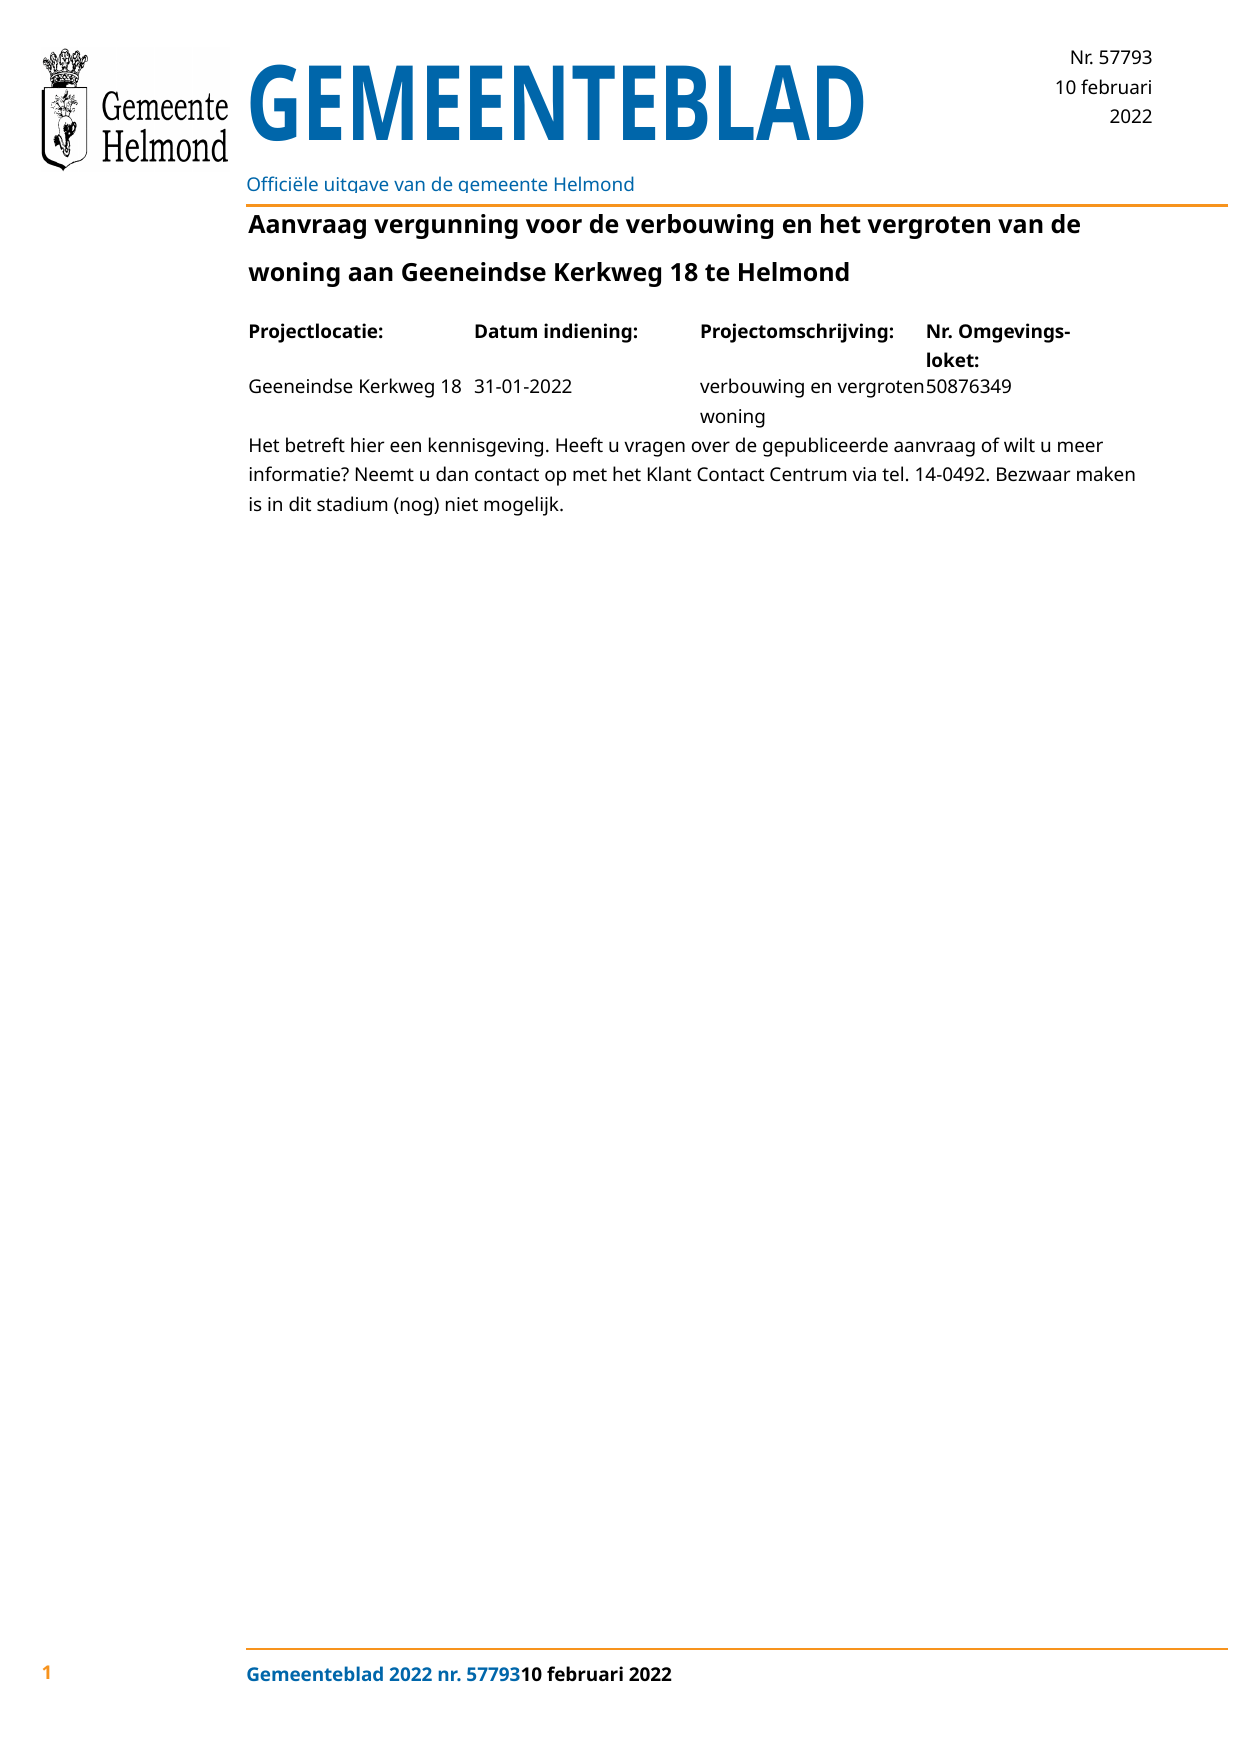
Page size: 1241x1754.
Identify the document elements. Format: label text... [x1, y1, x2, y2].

picture [41, 47, 231, 172]
text Aanvraag vergunning voor de verbouwing en het vergroten van de woning aan Geeneindse Kerkweg 18 te Helmond [248, 207, 1152, 288]
table_header Datum indiening: [474, 318, 700, 373]
table_cell verbouwing en vergroten woning [700, 373, 926, 429]
table_cell Geeneindse Kerkweg 18 [248, 373, 474, 429]
table_cell 31-01-2022 [474, 373, 700, 429]
table_header Projectomschrijving: [700, 318, 926, 373]
table_header Nr. Omgevings- loket: [926, 318, 1152, 373]
table_cell 50876349 [926, 373, 1152, 429]
table_header Projectlocatie: [248, 318, 474, 373]
text Het betreft hier een kennisgeving. Heeft u vragen over de gepubliceerde aanvraag of wilt u meer informatie? Neemt u dan contact op met het Klant Contact Centrum via tel. 14-0492. Bezwaar maken is in dit stadium (nog) niet mogelijk. [248, 432, 1152, 517]
